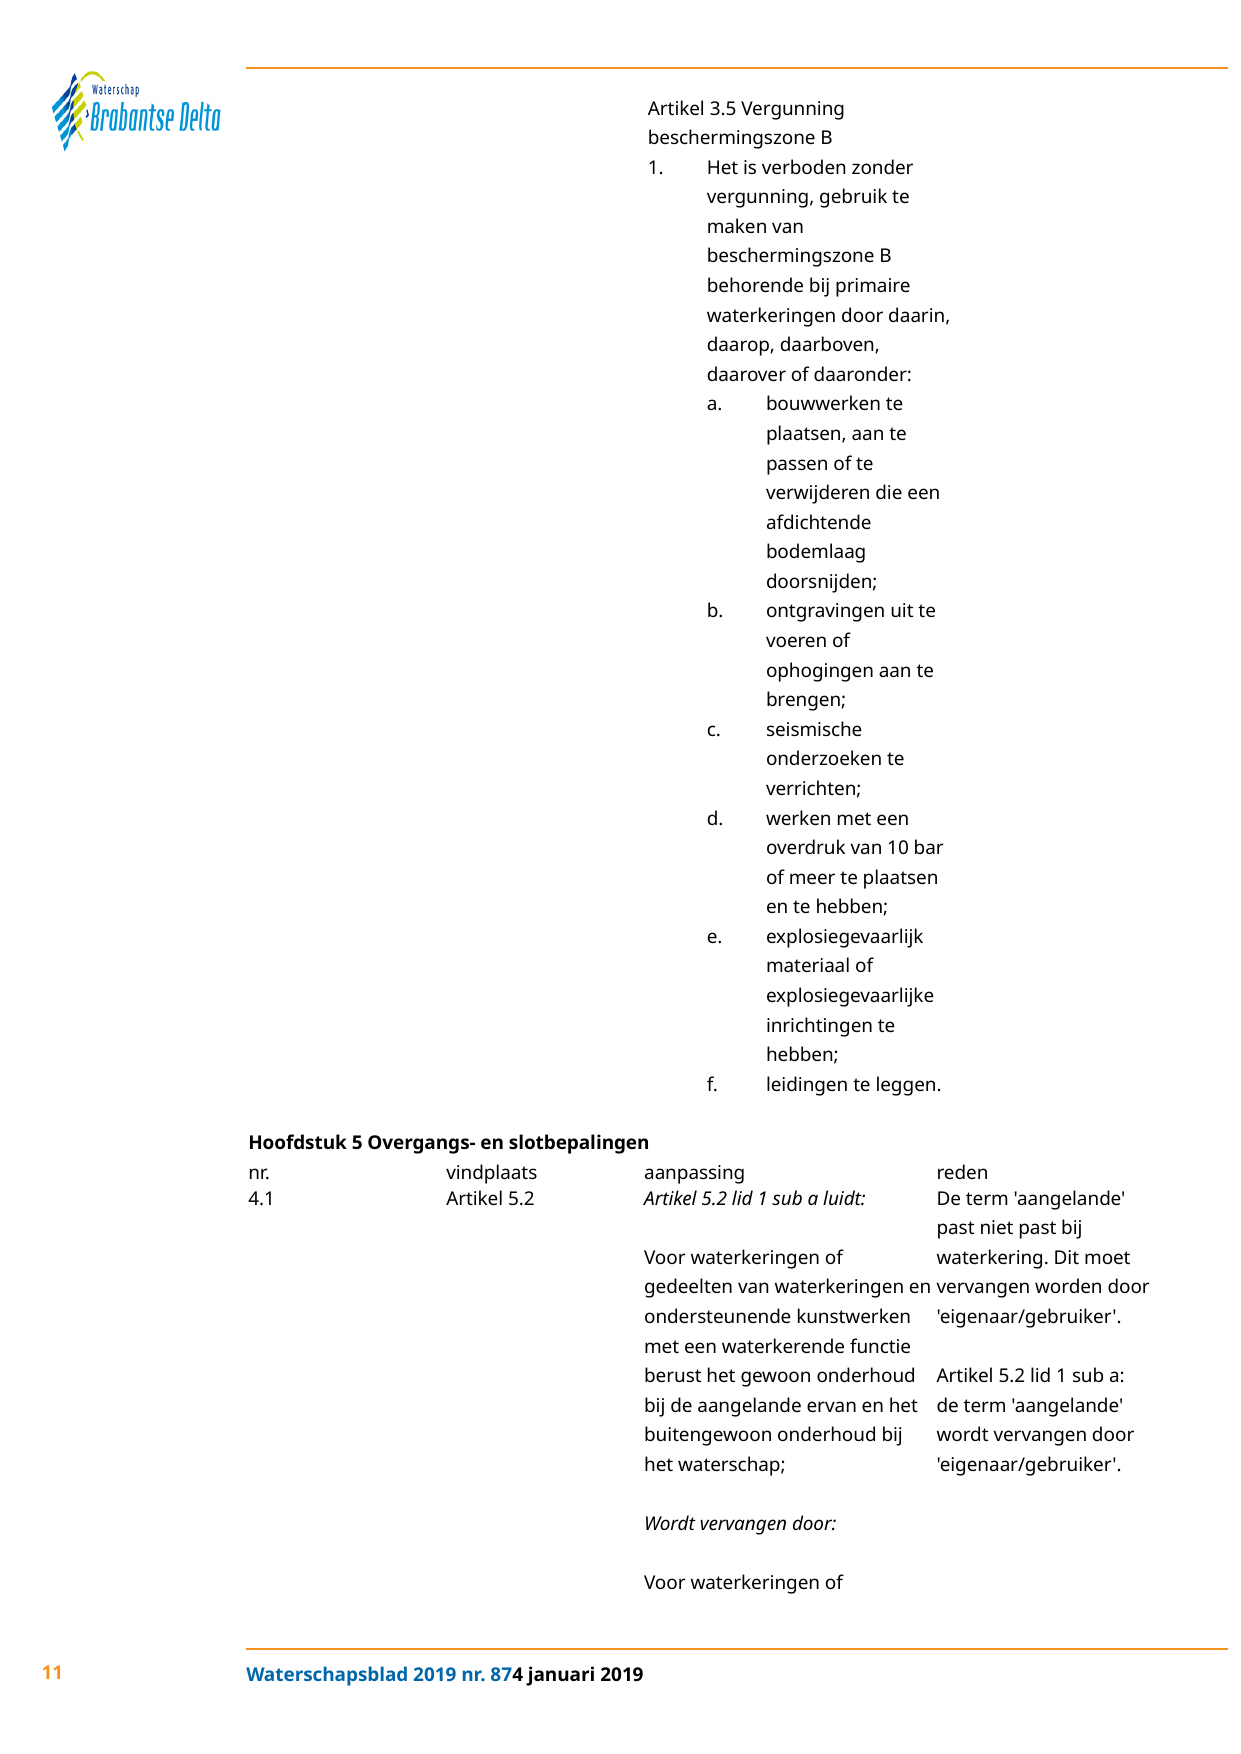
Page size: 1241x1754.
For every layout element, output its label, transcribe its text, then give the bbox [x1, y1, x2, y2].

table_cell Artikel 3.5 Vergunning beschermingszone B Het is verboden zonder vergunning, gebruik te maken van beschermingszone B behorende bij primaire waterkeringen door daarin, daarop, daarboven, daarover of daaronder: bouwwerken te plaatsen, aan te passen of te verwijderen die een afdichtende bodemlaag doorsnijden; ontgravingen uit te voeren of ophogingen aan te brengen; seismische onderzoeken te verrichten; werken met een overdruk van 10 bar of meer te plaatsen en te hebben; explosiegevaarlijk materiaal of explosiegevaarlijke inrichtingen te hebben; leidingen te leggen. [648, 95, 952, 1097]
table_cell [248, 95, 448, 1097]
picture [41, 47, 231, 172]
table_header aanpassing [644, 1159, 936, 1185]
table_cell 4.1 [248, 1185, 446, 1595]
table_cell [952, 95, 1152, 1097]
table_header nr. [248, 1159, 446, 1185]
text Hoofdstuk 5 Overgangs- en slotbepalingen [248, 1129, 1152, 1155]
table_cell De term 'aangelande' past niet past bij waterkering. Dit moet vervangen worden door 'eigenaar/gebruiker'. Artikel 5.2 lid 1 sub a: de term 'aangelande' wordt vervangen door 'eigenaar/gebruiker'. [936, 1185, 1152, 1595]
table_header reden [936, 1159, 1152, 1185]
table_cell [448, 95, 648, 1097]
table_cell Artikel 5.2 [446, 1185, 644, 1595]
table_cell Artikel 5.2 lid 1 sub a luidt: Voor waterkeringen of gedeelten van waterkeringen en ondersteunende kunstwerken met een waterkerende functie berust het gewoon onderhoud bij de aangelande ervan en het buitengewoon onderhoud bij het waterschap; Wordt vervangen door: Voor waterkeringen of [644, 1185, 936, 1595]
table_header vindplaats [446, 1159, 644, 1185]
